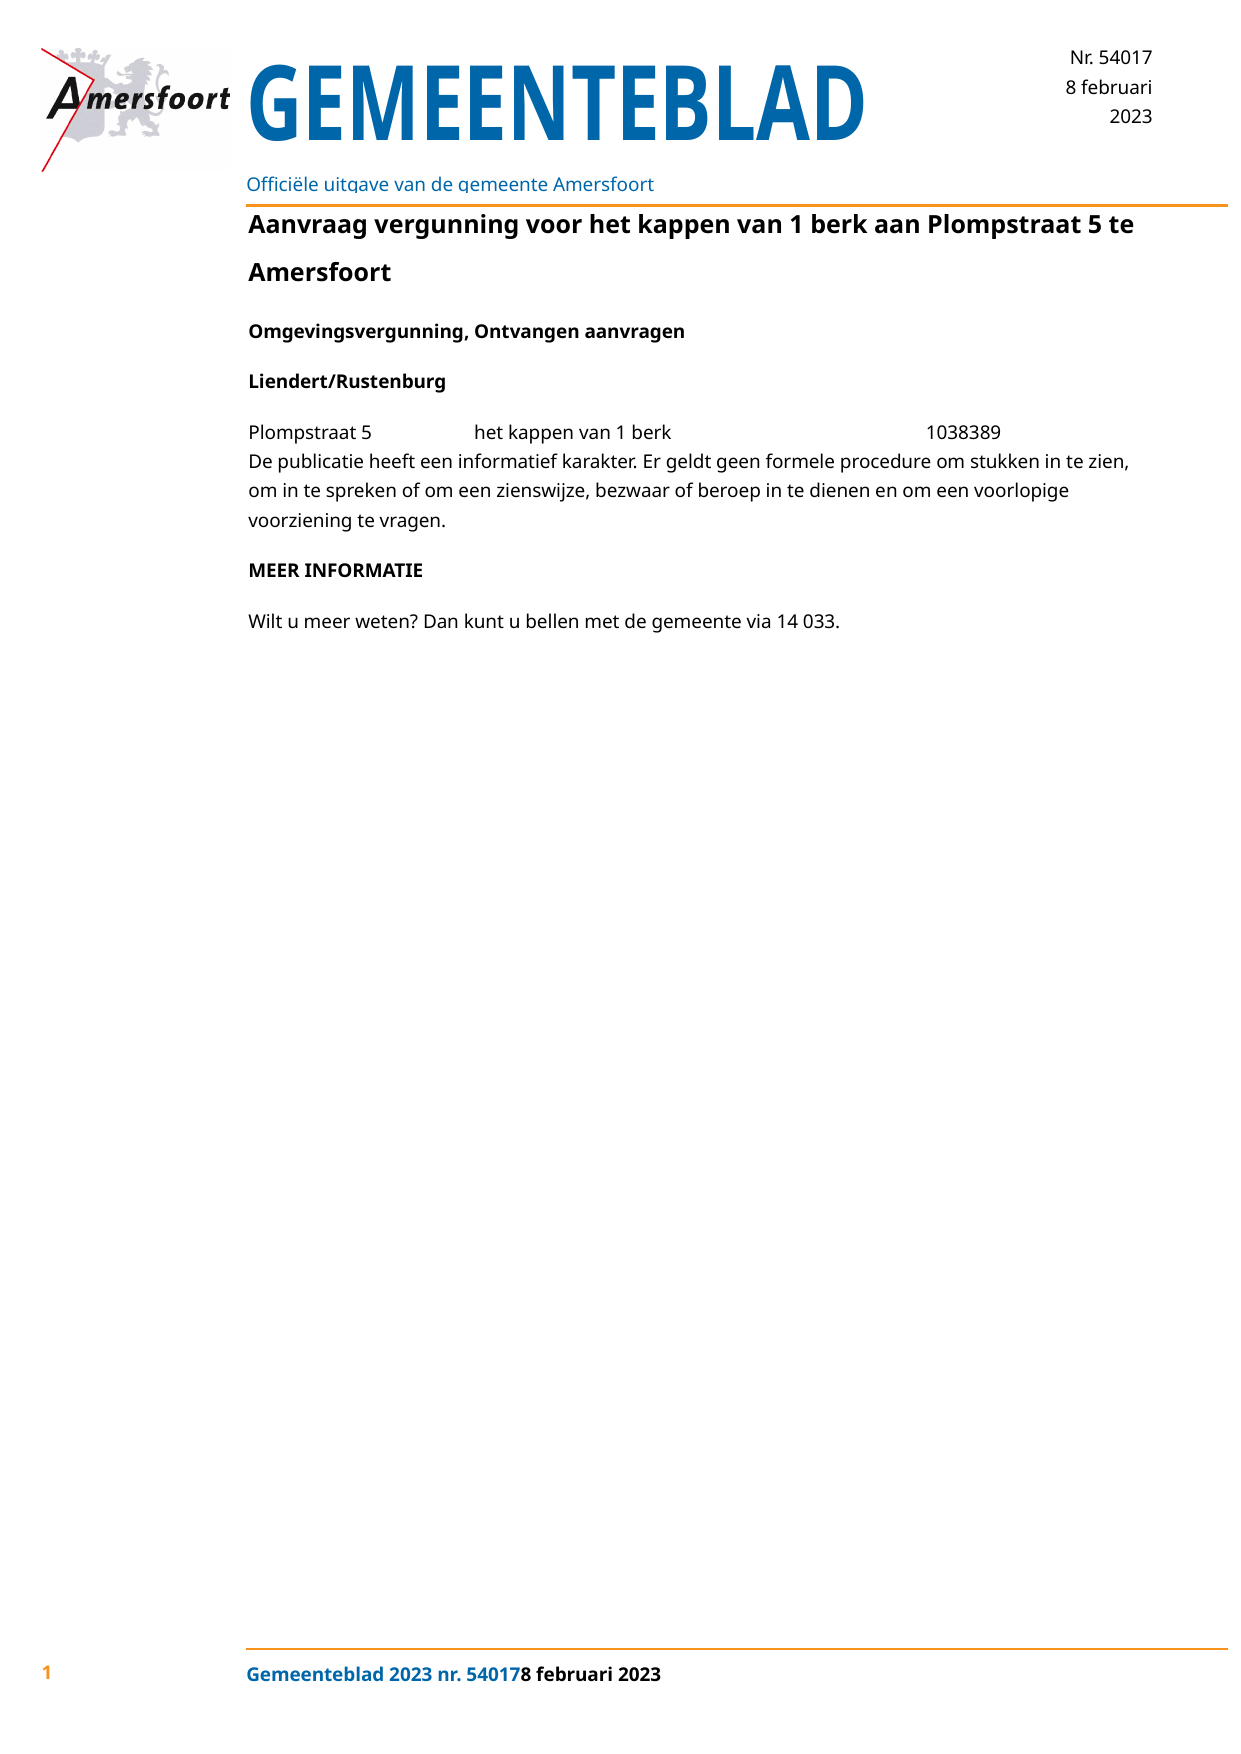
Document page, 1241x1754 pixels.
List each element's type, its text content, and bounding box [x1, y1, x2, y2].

picture [41, 47, 231, 172]
text Liendert/Rustenburg [248, 368, 1152, 394]
text Wilt u meer weten? Dan kunt u bellen met de gemeente via 14 033. [248, 608, 1152, 633]
text De publicatie heeft een informatief karakter. Er geldt geen formele procedure om stukken in te zien, om in te spreken of om een zienswijze, bezwaar of beroep in te dienen en om een voorlopige voorziening te vragen. [248, 448, 1152, 533]
text MEER INFORMATIE [248, 557, 1152, 583]
table_header [700, 419, 926, 444]
text Omgevingsvergunning, Ontvangen aanvragen [248, 318, 1152, 344]
table_header Plompstraat 5 [248, 419, 474, 444]
table_header 1038389 [926, 419, 1152, 444]
text Aanvraag vergunning voor het kappen van 1 berk aan Plompstraat 5 te Amersfoort [248, 207, 1152, 288]
table_header het kappen van 1 berk [474, 419, 700, 444]
